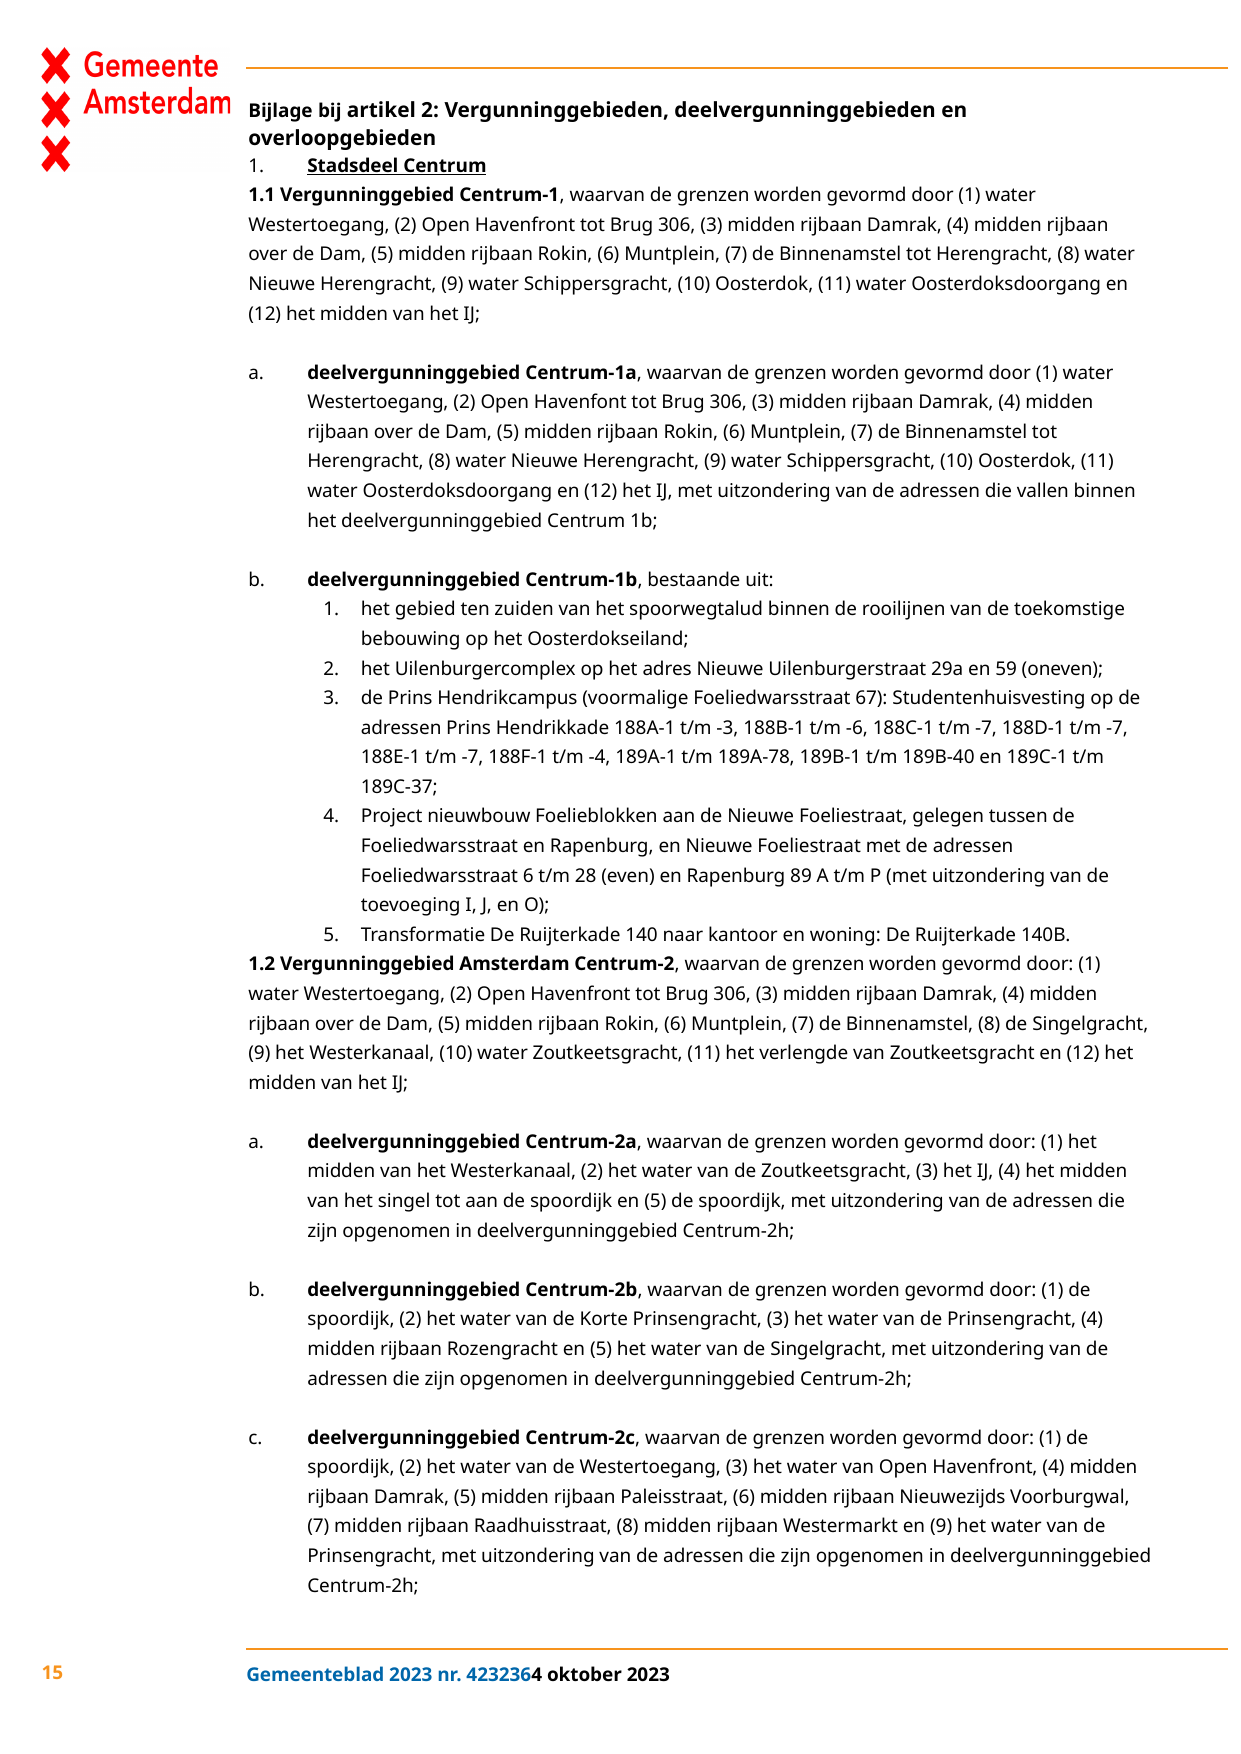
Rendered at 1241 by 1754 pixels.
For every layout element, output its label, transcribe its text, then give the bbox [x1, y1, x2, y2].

list deelvergunninggebied Centrum-2a, waarvan de grenzen worden gevormd door: (1) het midden van het Westerkanaal, (2) het water van de Zoutkeetsgracht, (3) het IJ, (4) het midden van het singel tot aan de spoordijk en (5) de spoordijk, met uitzondering van de adressen die zijn opgenomen in deelvergunninggebied Centrum-2h; [248, 1128, 1152, 1242]
text 1.1 Vergunninggebied Centrum-1, waarvan de grenzen worden gevormd door (1) water Westertoegang, (2) Open Havenfront tot Brug 306, (3) midden rijbaan Damrak, (4) midden rijbaan over de Dam, (5) midden rijbaan Rokin, (6) Muntplein, (7) de Binnenamstel tot Herengracht, (8) water Nieuwe Herengracht, (9) water Schippersgracht, (10) Oosterdok, (11) water Oosterdoksdoorgang en (12) het midden van het IJ; [248, 181, 1152, 325]
list Transformatie De Ruijterkade 140 naar kantoor en woning: De Ruijterkade 140B. [323, 921, 1152, 947]
list deelvergunninggebied Centrum-2c, waarvan de grenzen worden gevormd door: (1) de spoordijk, (2) het water van de Westertoegang, (3) het water van Open Havenfront, (4) midden rijbaan Damrak, (5) midden rijbaan Paleisstraat, (6) midden rijbaan Nieuwezijds Voorburgwal, (7) midden rijbaan Raadhuisstraat, (8) midden rijbaan Westermarkt en (9) het water van de Prinsengracht, met uitzondering van de adressen die zijn opgenomen in deelvergunninggebied Centrum-2h; [248, 1424, 1152, 1597]
list Stadsdeel Centrum [248, 152, 1152, 177]
list de Prins Hendrikcampus (voormalige Foeliedwarsstraat 67): Studentenhuisvesting op de adressen Prins Hendrikkade 188A-1 t/m -3, 188B-1 t/m -6, 188C-1 t/m -7, 188D-1 t/m -7, 188E-1 t/m -7, 188F-1 t/m -4, 189A-1 t/m 189A-78, 189B-1 t/m 189B-40 en 189C-1 t/m 189C-37; [323, 684, 1152, 799]
text Bijlage bij artikel 2: Vergunninggebieden, deelvergunninggebieden en overloopgebieden [248, 95, 1152, 152]
picture [41, 47, 231, 172]
text 1.2 Vergunninggebied Amsterdam Centrum-2, waarvan de grenzen worden gevormd door: (1) water Westertoegang, (2) Open Havenfront tot Brug 306, (3) midden rijbaan Damrak, (4) midden rijbaan over de Dam, (5) midden rijbaan Rokin, (6) Muntplein, (7) de Binnenamstel, (8) de Singelgracht, (9) het Westerkanaal, (10) water Zoutkeetsgracht, (11) het verlengde van Zoutkeetsgracht en (12) het midden van het IJ; [248, 951, 1152, 1094]
list deelvergunninggebied Centrum-1b, bestaande uit: [248, 566, 1152, 592]
list deelvergunninggebied Centrum-2b, waarvan de grenzen worden gevormd door: (1) de spoordijk, (2) het water van de Korte Prinsengracht, (3) het water van de Prinsengracht, (4) midden rijbaan Rozengracht en (5) het water van de Singelgracht, met uitzondering van de adressen die zijn opgenomen in deelvergunninggebied Centrum-2h; [248, 1276, 1152, 1390]
list deelvergunninggebied Centrum-1a, waarvan de grenzen worden gevormd door (1) water Westertoegang, (2) Open Havenfont tot Brug 306, (3) midden rijbaan Damrak, (4) midden rijbaan over de Dam, (5) midden rijbaan Rokin, (6) Muntplein, (7) de Binnenamstel tot Herengracht, (8) water Nieuwe Herengracht, (9) water Schippersgracht, (10) Oosterdok, (11) water Oosterdoksdoorgang en (12) het IJ, met uitzondering van de adressen die vallen binnen het deelvergunninggebied Centrum 1b; [248, 359, 1152, 532]
list het gebied ten zuiden van het spoorwegtalud binnen de rooilijnen van de toekomstige bebouwing op het Oosterdokseiland; [323, 596, 1152, 651]
list Project nieuwbouw Foelieblokken aan de Nieuwe Foeliestraat, gelegen tussen de Foeliedwarsstraat en Rapenburg, en Nieuwe Foeliestraat met de adressen Foeliedwarsstraat 6 t/m 28 (even) en Rapenburg 89 A t/m P (met uitzondering van de toevoeging I, J, en O); [323, 803, 1152, 917]
list het Uilenburgercomplex op het adres Nieuwe Uilenburgerstraat 29a en 59 (oneven); [323, 655, 1152, 680]
